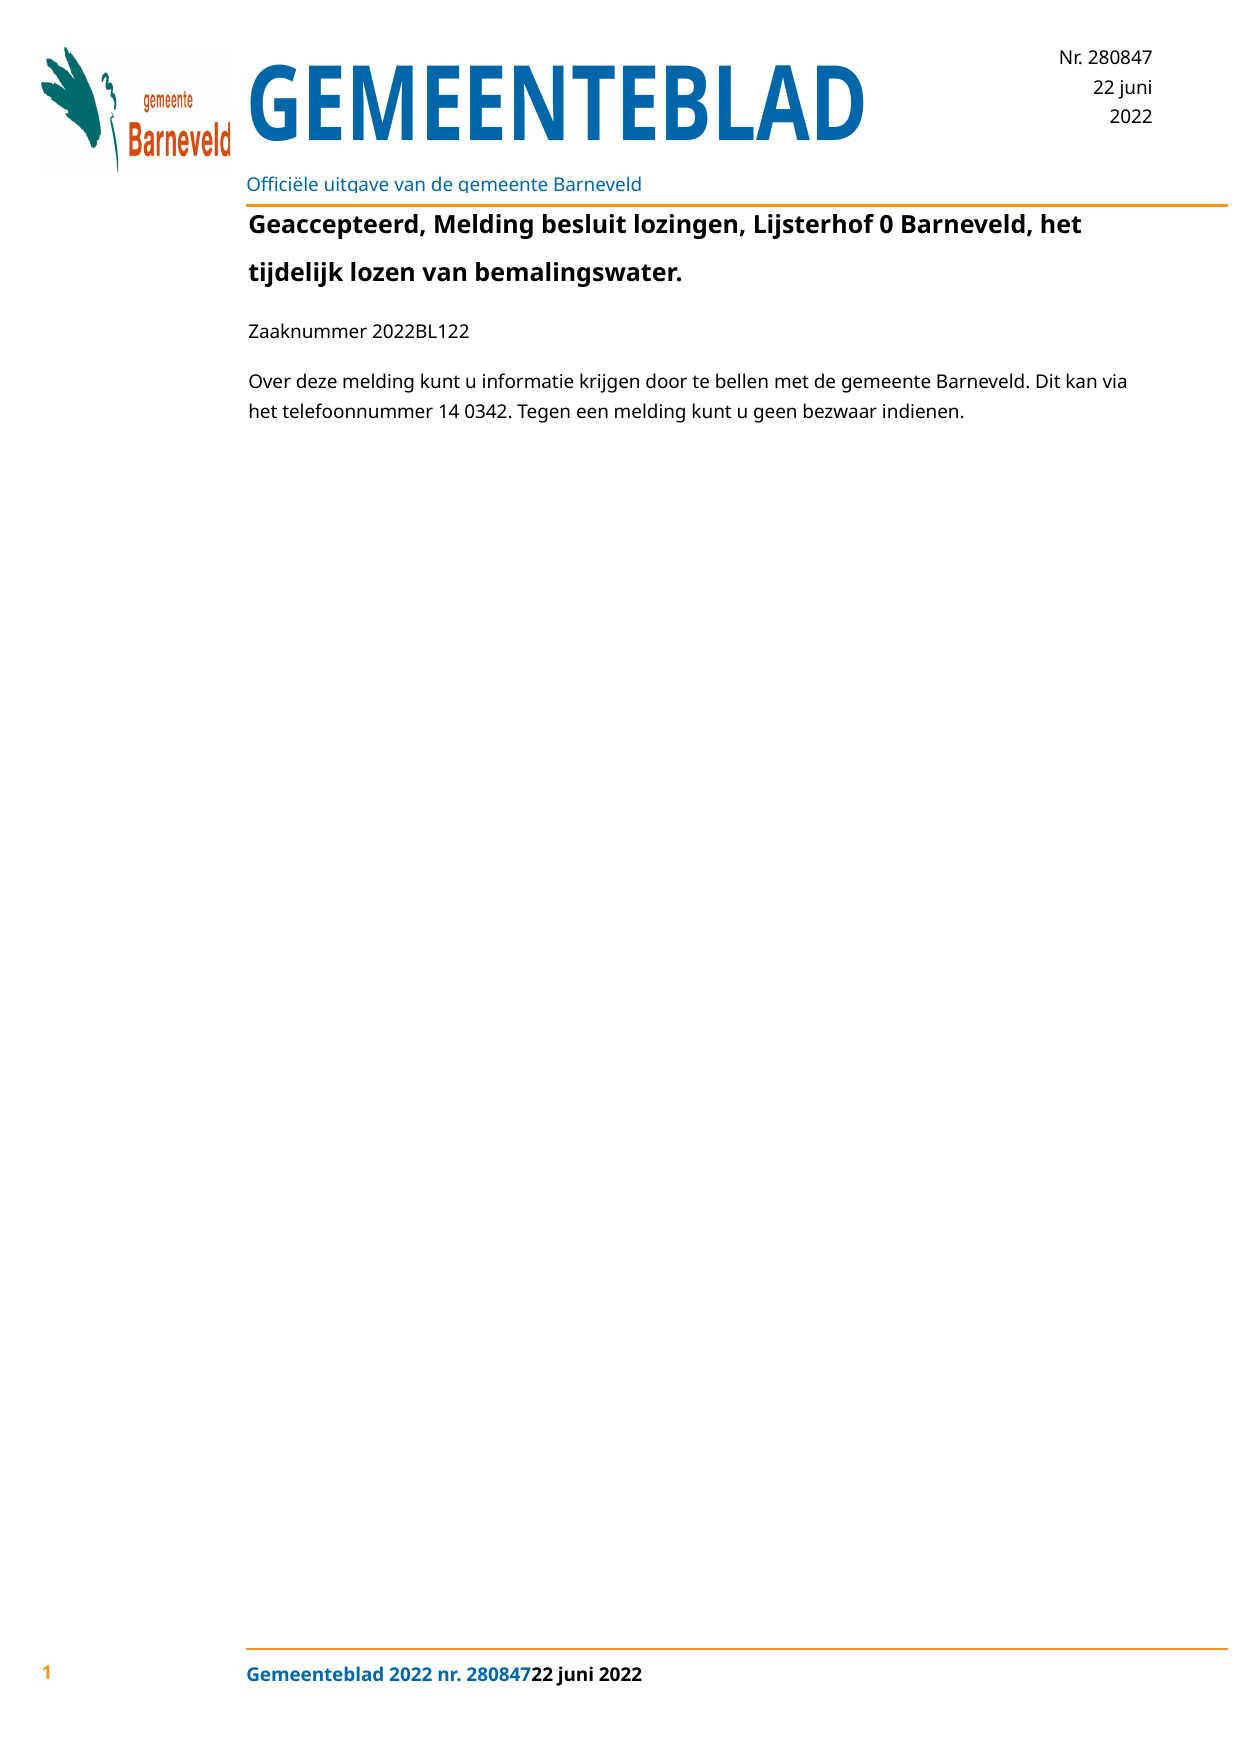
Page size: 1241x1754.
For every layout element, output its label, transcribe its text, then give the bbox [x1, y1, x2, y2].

text Over deze melding kunt u informatie krijgen door te bellen met de gemeente Barneveld. Dit kan via het telefoonnummer 14 0342. Tegen een melding kunt u geen bezwaar indienen. [248, 368, 1152, 424]
text Geaccepteerd, Melding besluit lozingen, Lijsterhof 0 Barneveld, het tijdelijk lozen van bemalingswater. [248, 207, 1152, 288]
picture [41, 47, 231, 172]
text Zaaknummer 2022BL122 [248, 318, 1152, 344]
